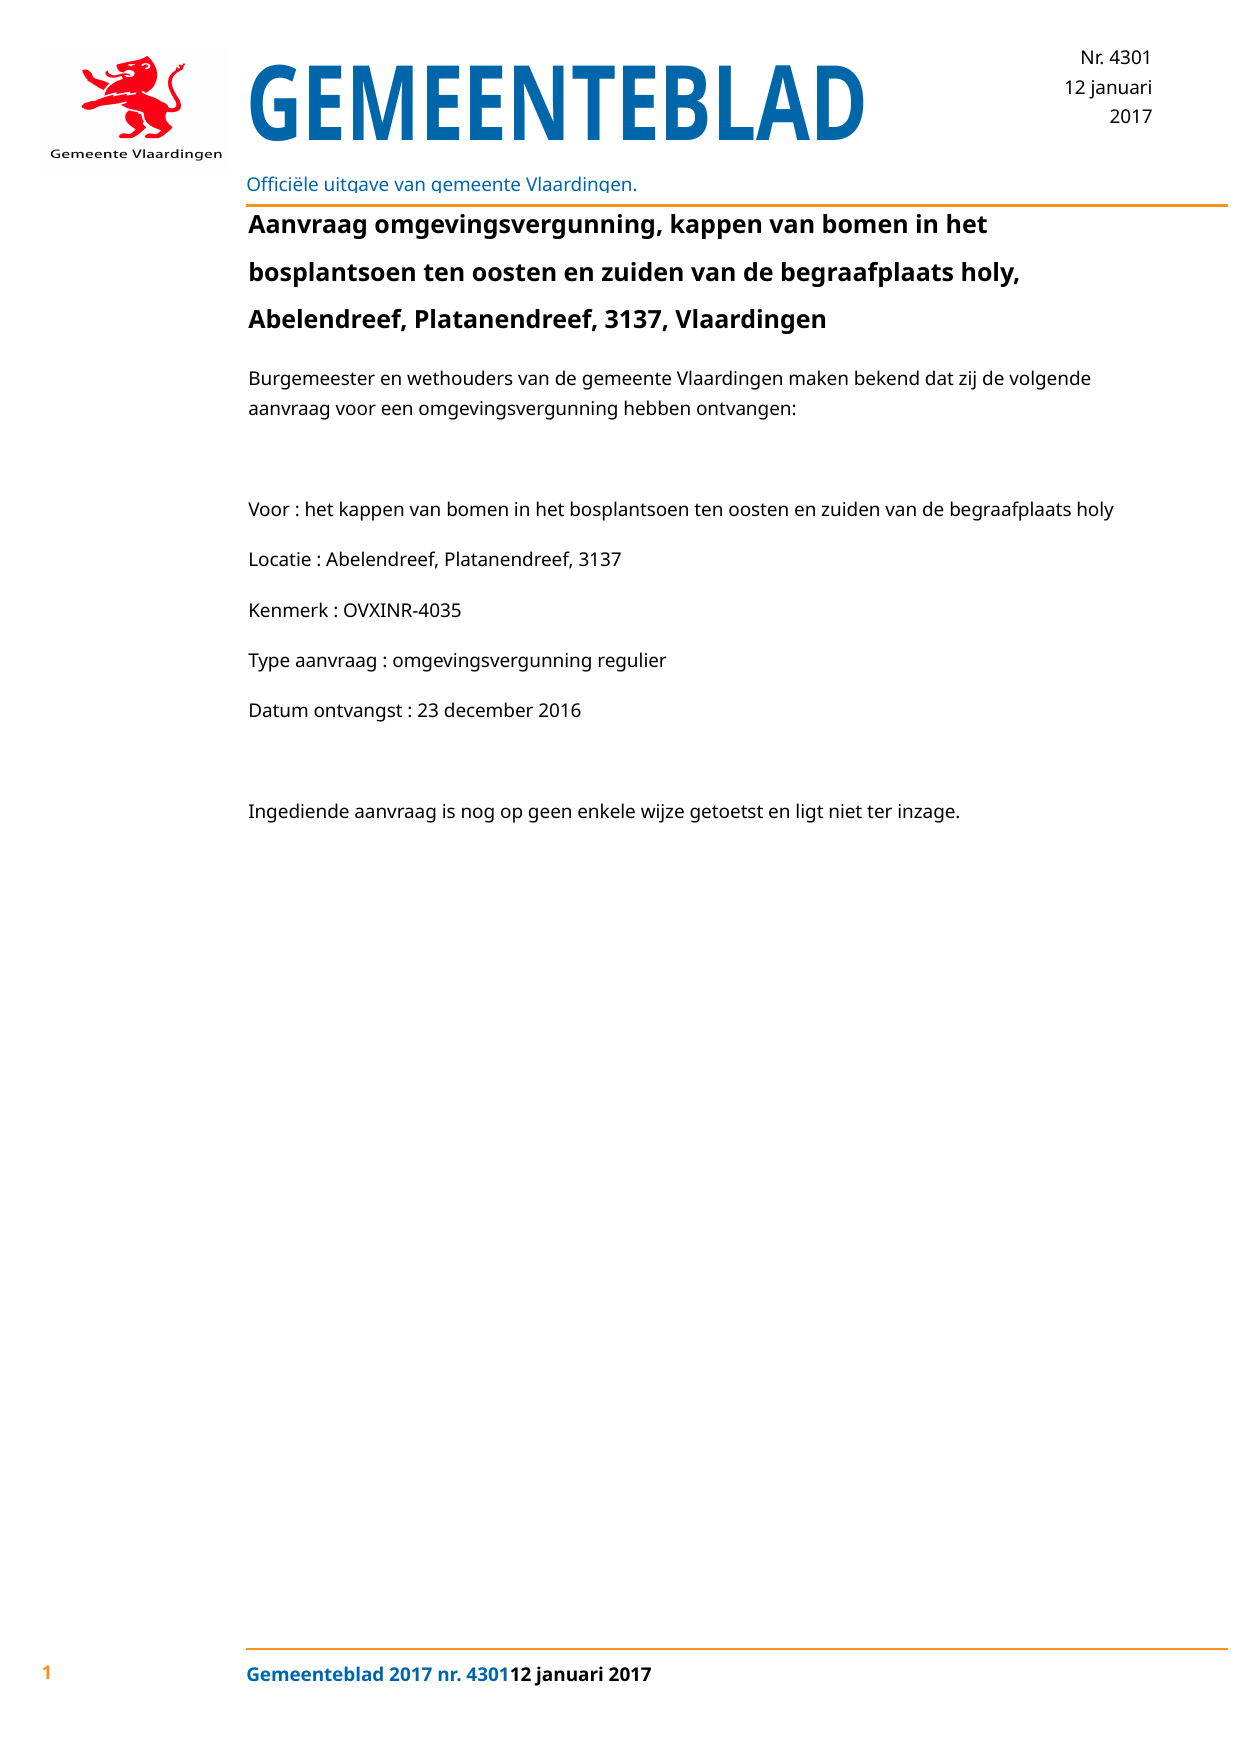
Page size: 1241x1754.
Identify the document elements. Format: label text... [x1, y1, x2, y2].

text Burgemeester en wethouders van de gemeente Vlaardingen maken bekend dat zij de volgende aanvraag voor een omgevingsvergunning hebben ontvangen: [248, 366, 1152, 421]
text Datum ontvangst : 23 december 2016 [248, 698, 1152, 723]
text Type aanvraag : omgevingsvergunning regulier [248, 647, 1152, 673]
picture [41, 47, 231, 172]
text Kenmerk : OVXINR-4035 [248, 597, 1152, 622]
text Locatie : Abelendreef, Platanendreef, 3137 [248, 546, 1152, 572]
text Voor : het kappen van bomen in het bosplantsoen ten oosten en zuiden van de begraafplaats holy [248, 496, 1152, 522]
text Ingediende aanvraag is nog op geen enkele wijze getoetst en ligt niet ter inzage. [248, 798, 1152, 824]
text Aanvraag omgevingsvergunning, kappen van bomen in het bosplantsoen ten oosten en zuiden van de begraafplaats holy, Abelendreef, Platanendreef, 3137, Vlaardingen [248, 207, 1152, 336]
